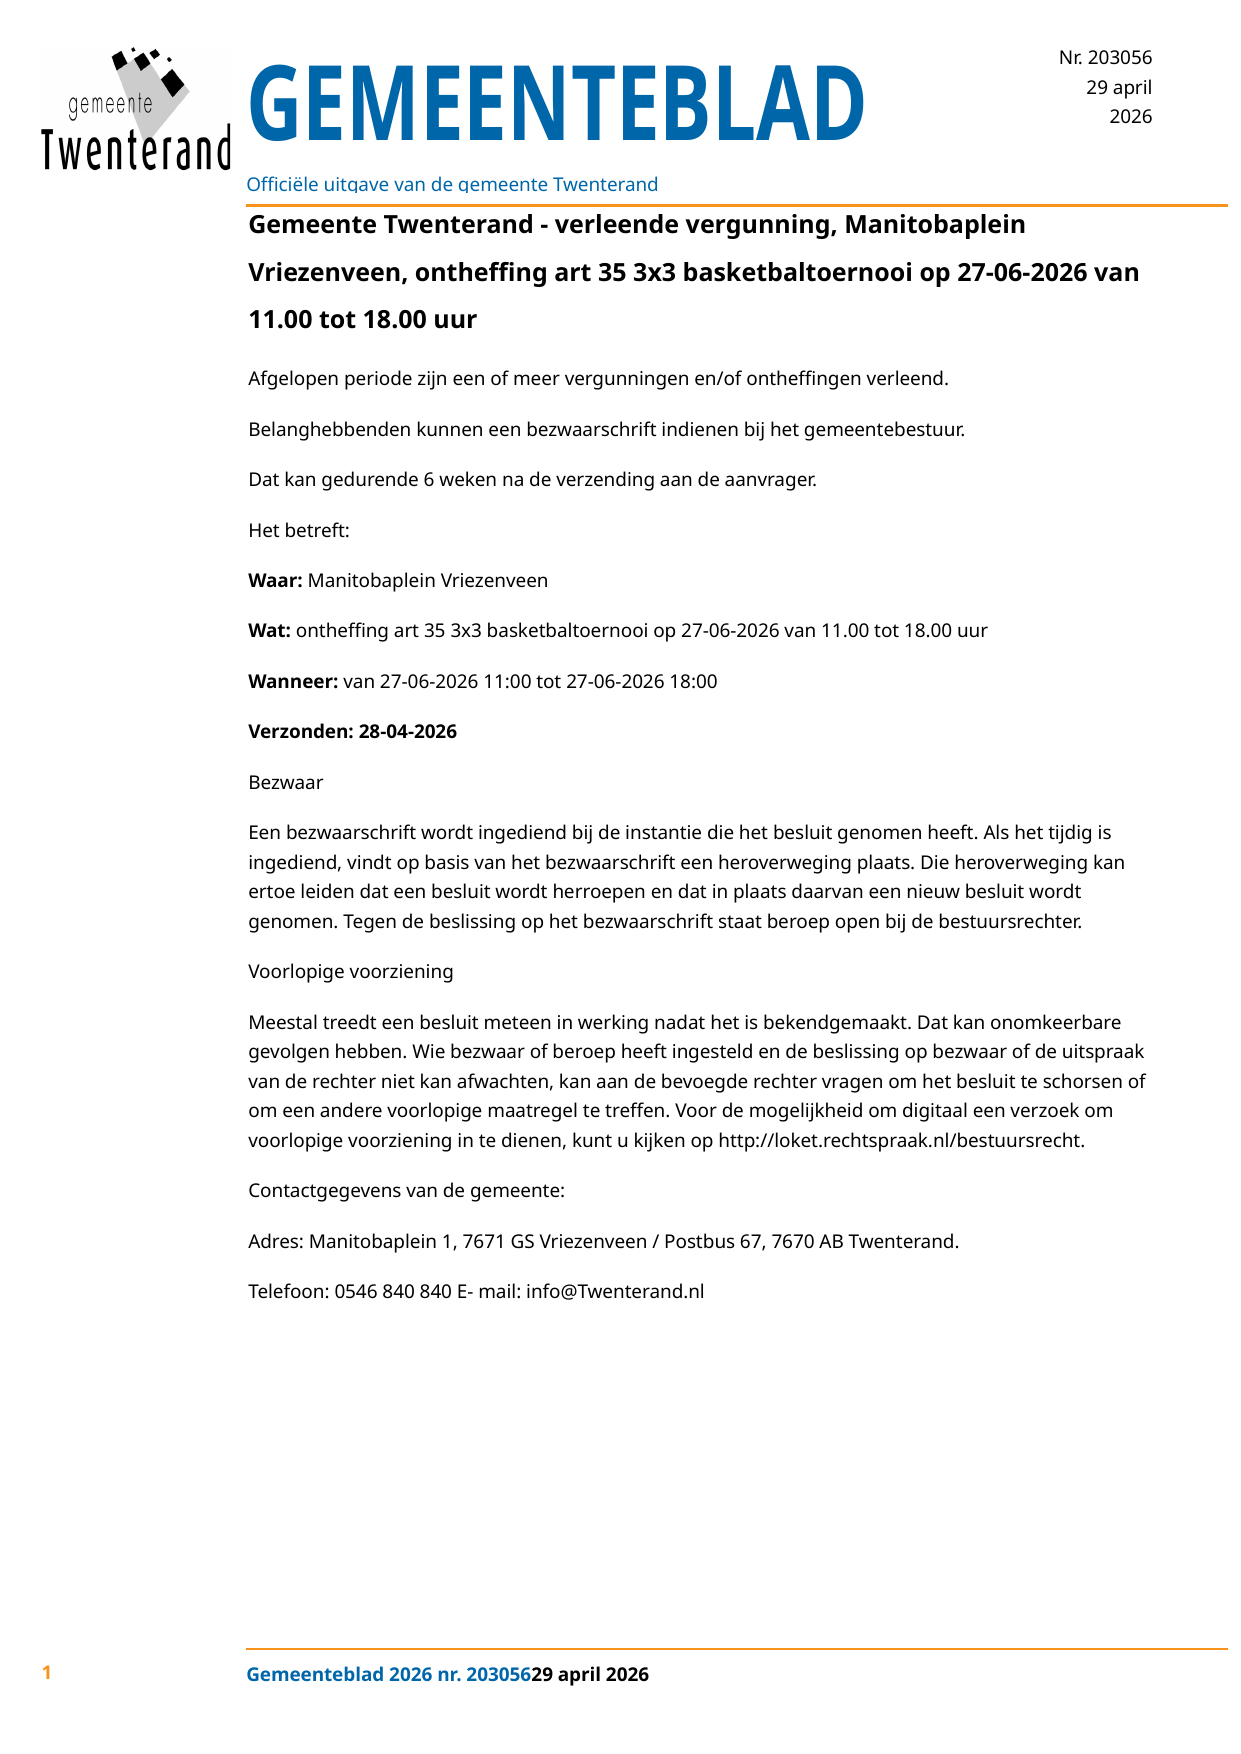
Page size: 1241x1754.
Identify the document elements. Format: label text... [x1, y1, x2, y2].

text Gemeente Twenterand - verleende vergunning, Manitobaplein Vriezenveen, ontheffing art 35 3x3 basketbaltoernooi op 27-06-2026 van 11.00 tot 18.00 uur [248, 207, 1152, 336]
text Waar: Manitobaplein Vriezenveen [248, 567, 1152, 593]
text Wanneer: van 27-06-2026 11:00 tot 27-06-2026 18:00 [248, 668, 1152, 694]
text Wat: ontheffing art 35 3x3 basketbaltoernooi op 27-06-2026 van 11.00 tot 18.00 uur [248, 618, 1152, 643]
text Meestal treedt een besluit meteen in werking nadat het is bekendgemaakt. Dat kan onomkeerbare gevolgen hebben. Wie bezwaar of beroep heeft ingesteld en de beslissing op bezwaar of de uitspraak van de rechter niet kan afwachten, kan aan de bevoegde rechter vragen om het besluit te schorsen of om een andere voorlopige maatregel te treffen. Voor de mogelijkheid om digitaal een verzoek om voorlopige voorziening in te dienen, kunt u kijken op http://loket.rechtspraak.nl/bestuursrecht. [248, 1009, 1152, 1153]
text Belanghebbenden kunnen een bezwaarschrift indienen bij het gemeentebestuur. [248, 416, 1152, 442]
text Afgelopen periode zijn een of meer vergunningen en/of ontheffingen verleend. [248, 366, 1152, 391]
text Een bezwaarschrift wordt ingediend bij de instantie die het besluit genomen heeft. Als het tijdig is ingediend, vindt op basis van het bezwaarschrift een heroverweging plaats. Die heroverweging kan ertoe leiden dat een besluit wordt herroepen en dat in plaats daarvan een nieuw besluit wordt genomen. Tegen de beslissing op het bezwaarschrift staat beroep open bij de bestuursrechter. [248, 819, 1152, 934]
text Contactgegevens van de gemeente: [248, 1178, 1152, 1203]
text Adres: Manitobaplein 1, 7671 GS Vriezenveen / Postbus 67, 7670 AB Twenterand. [248, 1228, 1152, 1254]
text Dat kan gedurende 6 weken na de verzending aan de aanvrager. [248, 466, 1152, 492]
text Het betreft: [248, 517, 1152, 542]
text Voorlopige voorziening [248, 958, 1152, 984]
text Telefoon: 0546 840 840 E- mail: info@Twenterand.nl [248, 1278, 1152, 1304]
text Verzonden: 28-04-2026 [248, 718, 1152, 744]
picture [41, 47, 231, 172]
text Bezwaar [248, 769, 1152, 794]
